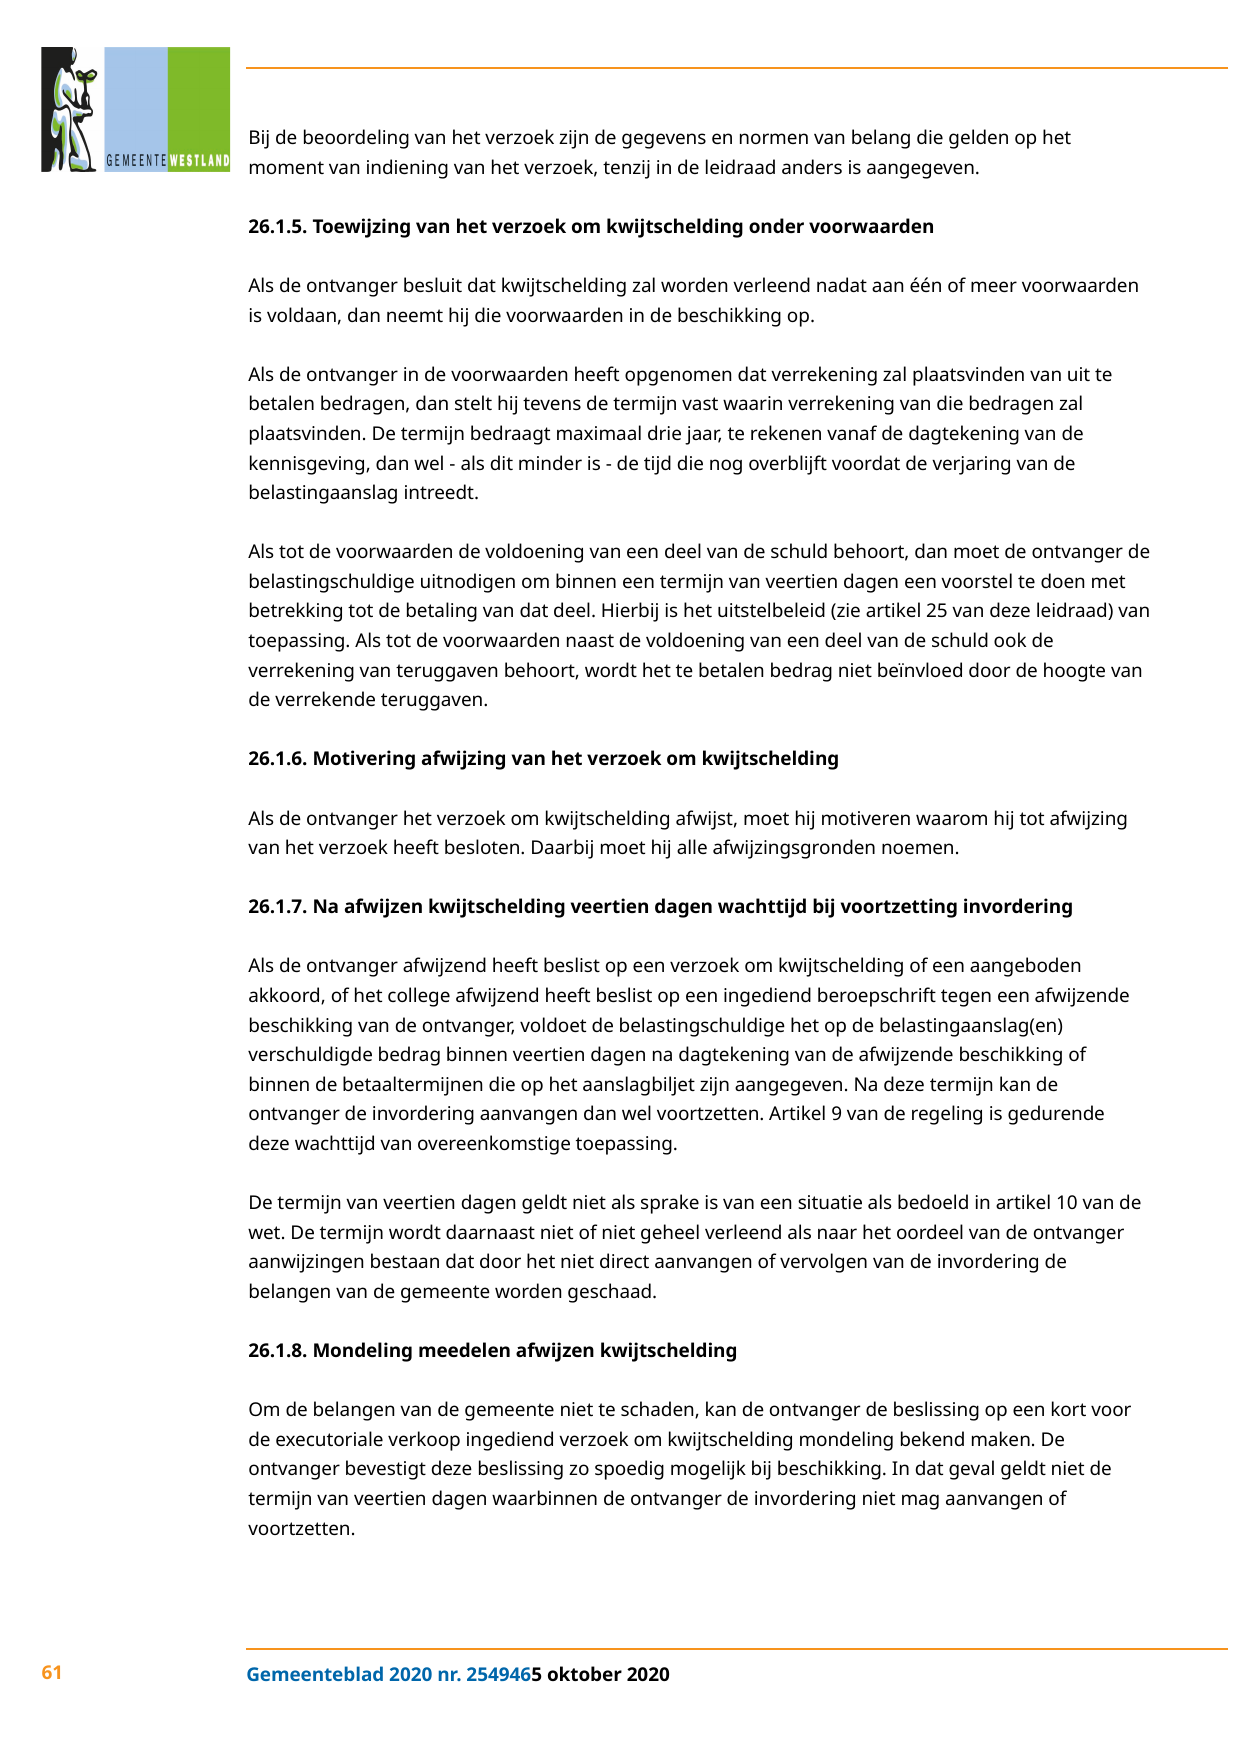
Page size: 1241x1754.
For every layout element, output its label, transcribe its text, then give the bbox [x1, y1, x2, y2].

text Om de belangen van de gemeente niet te schaden, kan de ontvanger de beslissing op een kort voor de executoriale verkoop ingediend verzoek om kwijtschelding mondeling bekend maken. De ontvanger bevestigt deze beslissing zo spoedig mogelijk bij beschikking. In dat geval geldt niet de termijn van veertien dagen waarbinnen de ontvanger de invordering niet mag aanvangen of voortzetten. [248, 1396, 1152, 1541]
text Als de ontvanger besluit dat kwijtschelding zal worden verleend nadat aan één of meer voorwaarden is voldaan, dan neemt hij die voorwaarden in de beschikking op. [248, 272, 1152, 328]
text 26.1.8. Mondeling meedelen afwijzen kwijtschelding [248, 1337, 1152, 1363]
text Als de ontvanger het verzoek om kwijtschelding afwijst, moet hij motiveren waarom hij tot afwijzing van het verzoek heeft besloten. Daarbij moet hij alle afwijzingsgronden noemen. [248, 805, 1152, 860]
text Als tot de voorwaarden de voldoening van een deel van de schuld behoort, dan moet de ontvanger de belastingschuldige uitnodigen om binnen een termijn van veertien dagen een voorstel te doen met betrekking tot de betaling van dat deel. Hierbij is het uitstelbeleid (zie artikel 25 van deze leidraad) van toepassing. Als tot de voorwaarden naast de voldoening van een deel van de schuld ook de verrekening van teruggaven behoort, wordt het te betalen bedrag niet beïnvloed door de hoogte van de verrekende teruggaven. [248, 538, 1152, 712]
text 26.1.5. Toewijzing van het verzoek om kwijtschelding onder voorwaarden [248, 213, 1152, 239]
text 26.1.6. Motivering afwijzing van het verzoek om kwijtschelding [248, 746, 1152, 771]
text Als de ontvanger in de voorwaarden heeft opgenomen dat verrekening zal plaatsvinden van uit te betalen bedragen, dan stelt hij tevens de termijn vast waarin verrekening van die bedragen zal plaatsvinden. De termijn bedraagt maximaal drie jaar, te rekenen vanaf de dagtekening van de kennisgeving, dan wel - als dit minder is - de tijd die nog overblijft voordat de verjaring van de belastingaanslag intreedt. [248, 361, 1152, 505]
text Bij de beoordeling van het verzoek zijn de gegevens en normen van belang die gelden op het moment van indiening van het verzoek, tenzij in de leidraad anders is aangegeven. [248, 124, 1152, 180]
text 26.1.7. Na afwijzen kwijtschelding veertien dagen wachttijd bij voortzetting invordering [248, 893, 1152, 919]
text De termijn van veertien dagen geldt niet als sprake is van een situatie als bedoeld in artikel 10 van de wet. De termijn wordt daarnaast niet of niet geheel verleend als naar het oordeel van de ontvanger aanwijzingen bestaan dat door het niet direct aanvangen of vervolgen van de invordering de belangen van de gemeente worden geschaad. [248, 1189, 1152, 1304]
picture [41, 47, 231, 172]
text Als de ontvanger afwijzend heeft beslist op een verzoek om kwijtschelding of een aangeboden akkoord, of het college afwijzend heeft beslist op een ingediend beroepschrift tegen een afwijzende beschikking van de ontvanger, voldoet de belastingschuldige het op de belastingaanslag(en) verschuldigde bedrag binnen veertien dagen na dagtekening van de afwijzende beschikking of binnen de betaaltermijnen die op het aanslagbiljet zijn aangegeven. Na deze termijn kan de ontvanger de invordering aanvangen dan wel voortzetten. Artikel 9 van de regeling is gedurende deze wachttijd van overeenkomstige toepassing. [248, 953, 1152, 1156]
